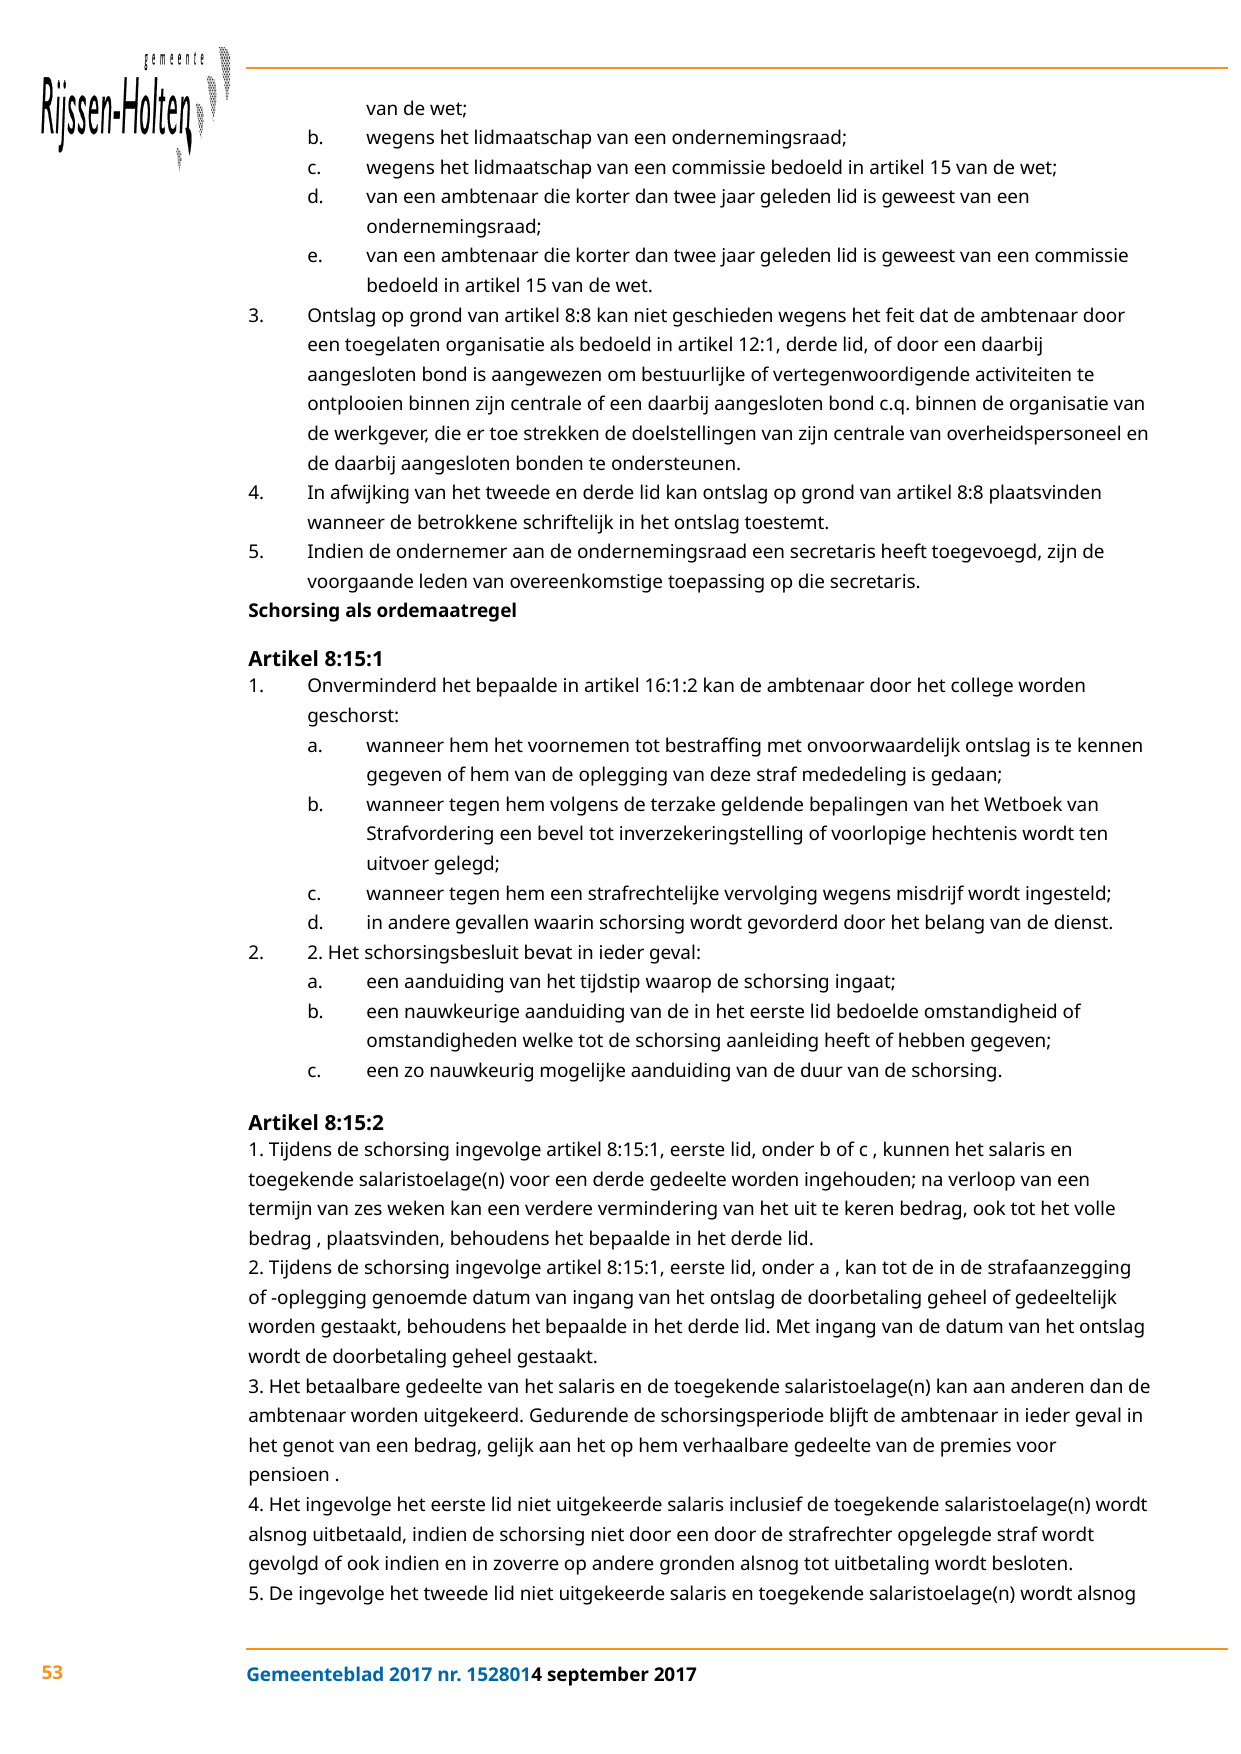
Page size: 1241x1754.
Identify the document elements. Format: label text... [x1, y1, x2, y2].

list In afwijking van het tweede en derde lid kan ontslag op grond van artikel 8:8 plaatsvinden wanneer de betrokkene schriftelijk in het ontslag toestemt. [248, 479, 1152, 535]
text 4. Het ingevolge het eerste lid niet uitgekeerde salaris inclusief de toegekende salaristoelage(n) wordt alsnog uitbetaald, indien de schorsing niet door een door de strafrechter opgelegde straf wordt gevolgd of ook indien en in zoverre op andere gronden alsnog tot uitbetaling wordt besloten. [248, 1491, 1152, 1576]
list 2. Het schorsingsbesluit bevat in ieder geval: [248, 939, 1152, 965]
list van de wet; [307, 95, 1152, 121]
list Onverminderd het bepaalde in artikel 16:1:2 kan de ambtenaar door het college worden geschorst: [248, 673, 1152, 728]
list wegens het lidmaatschap van een commissie bedoeld in artikel 15 van de wet; [307, 154, 1152, 180]
list wanneer hem het voornemen tot bestraffing met onvoorwaardelijk ontslag is te kennen gegeven of hem van de oplegging van deze straf mededeling is gedaan; [307, 732, 1152, 787]
list wanneer tegen hem volgens de terzake geldende bepalingen van het Wetboek van Strafvordering een bevel tot inverzekeringstelling of voorlopige hechtenis wordt ten uitvoer gelegd; [307, 791, 1152, 876]
list van een ambtenaar die korter dan twee jaar geleden lid is geweest van een commissie bedoeld in artikel 15 van de wet. [307, 243, 1152, 298]
text Artikel 8:15:1 [248, 644, 1152, 673]
list een nauwkeurige aanduiding van de in het eerste lid bedoelde omstandigheid of omstandigheden welke tot de schorsing aanleiding heeft of hebben gegeven; [307, 998, 1152, 1053]
list wanneer tegen hem een strafrechtelijke vervolging wegens misdrijf wordt ingesteld; [307, 880, 1152, 906]
text 1. Tijdens de schorsing ingevolge artikel 8:15:1, eerste lid, onder b of c , kunnen het salaris en toegekende salaristoelage(n) voor een derde gedeelte worden ingehouden; na verloop van een termijn van zes weken kan een verdere vermindering van het uit te keren bedrag, ook tot het volle bedrag , plaatsvinden, behoudens het bepaalde in het derde lid. [248, 1136, 1152, 1251]
list in andere gevallen waarin schorsing wordt gevorderd door het belang van de dienst. [307, 909, 1152, 935]
text Artikel 8:15:2 [248, 1108, 1152, 1136]
text Schorsing als ordemaatregel [248, 598, 1152, 623]
text 2. Tijdens de schorsing ingevolge artikel 8:15:1, eerste lid, onder a , kan tot de in de strafaanzegging of -oplegging genoemde datum van ingang van het ontslag de doorbetaling geheel of gedeeltelijk worden gestaakt, behoudens het bepaalde in het derde lid. Met ingang van de datum van het ontslag wordt de doorbetaling geheel gestaakt. [248, 1254, 1152, 1369]
text 3. Het betaalbare gedeelte van het salaris en de toegekende salaristoelage(n) kan aan anderen dan de ambtenaar worden uitgekeerd. Gedurende de schorsingsperiode blijft de ambtenaar in ieder geval in het genot van een bedrag, gelijk aan het op hem verhaalbare gedeelte van de premies voor pensioen . [248, 1373, 1152, 1487]
picture [41, 47, 231, 172]
text 5. De ingevolge het tweede lid niet uitgekeerde salaris en toegekende salaristoelage(n) wordt alsnog [248, 1580, 1152, 1606]
list een aanduiding van het tijdstip waarop de schorsing ingaat; [307, 968, 1152, 994]
list Indien de ondernemer aan de ondernemingsraad een secretaris heeft toegevoegd, zijn de voorgaande leden van overeenkomstige toepassing op die secretaris. [248, 538, 1152, 594]
list van een ambtenaar die korter dan twee jaar geleden lid is geweest van een ondernemingsraad; [307, 183, 1152, 239]
list wegens het lidmaatschap van een ondernemingsraad; [307, 124, 1152, 150]
list Ontslag op grond van artikel 8:8 kan niet geschieden wegens het feit dat de ambtenaar door een toegelaten organisatie als bedoeld in artikel 12:1, derde lid, of door een daarbij aangesloten bond is aangewezen om bestuurlijke of vertegenwoordigende activiteiten te ontplooien binnen zijn centrale of een daarbij aangesloten bond c.q. binnen de organisatie van de werkgever, die er toe strekken de doelstellingen van zijn centrale van overheidspersoneel en de daarbij aangesloten bonden te ondersteunen. [248, 302, 1152, 476]
list een zo nauwkeurig mogelijke aanduiding van de duur van de schorsing. [307, 1057, 1152, 1083]
